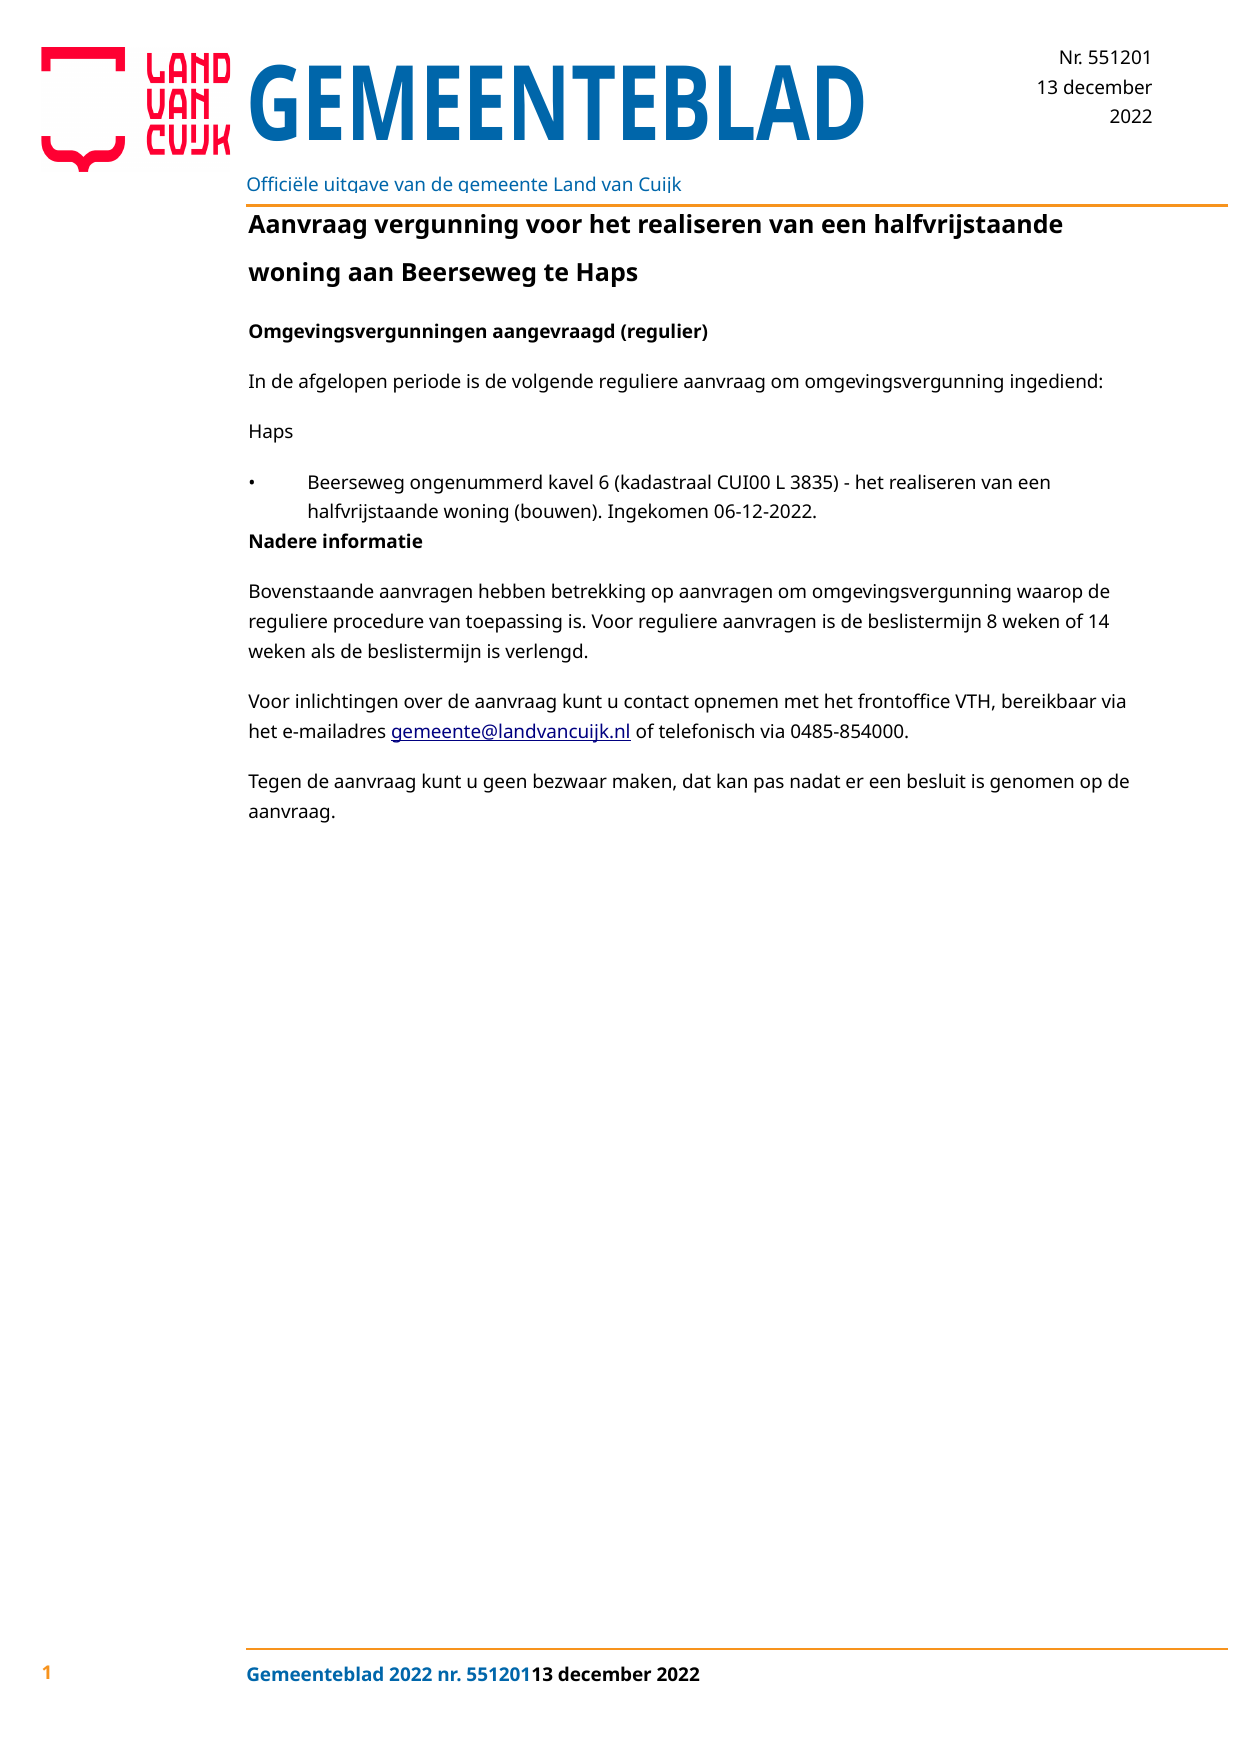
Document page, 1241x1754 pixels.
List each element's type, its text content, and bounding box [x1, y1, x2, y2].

list Beerseweg ongenummerd kavel 6 (kadastraal CUI00 L 3835) - het realiseren van een halfvrijstaande woning (bouwen). Ingekomen 06-12-2022. [248, 469, 1152, 524]
text Haps [248, 419, 1152, 444]
text Nadere informatie [248, 528, 1152, 554]
text Bovenstaande aanvragen hebben betrekking op aanvragen om omgevingsvergunning waarop de reguliere procedure van toepassing is. Voor reguliere aanvragen is de beslistermijn 8 weken of 14 weken als de beslistermijn is verlengd. [248, 579, 1152, 664]
text Tegen de aanvraag kunt u geen bezwaar maken, dat kan pas nadat er een besluit is genomen op de aanvraag. [248, 768, 1152, 824]
text Voor inlichtingen over de aanvraag kunt u contact opnemen met het frontoffice VTH, bereikbaar via het e-mailadres gemeente@landvancuijk.nl of telefonisch via 0485-854000. [248, 688, 1152, 744]
picture [41, 47, 231, 172]
text Aanvraag vergunning voor het realiseren van een halfvrijstaande woning aan Beerseweg te Haps [248, 207, 1152, 288]
text In de afgelopen periode is de volgende reguliere aanvraag om omgevingsvergunning ingediend: [248, 368, 1152, 394]
text Omgevingsvergunningen aangevraagd (regulier) [248, 318, 1152, 344]
